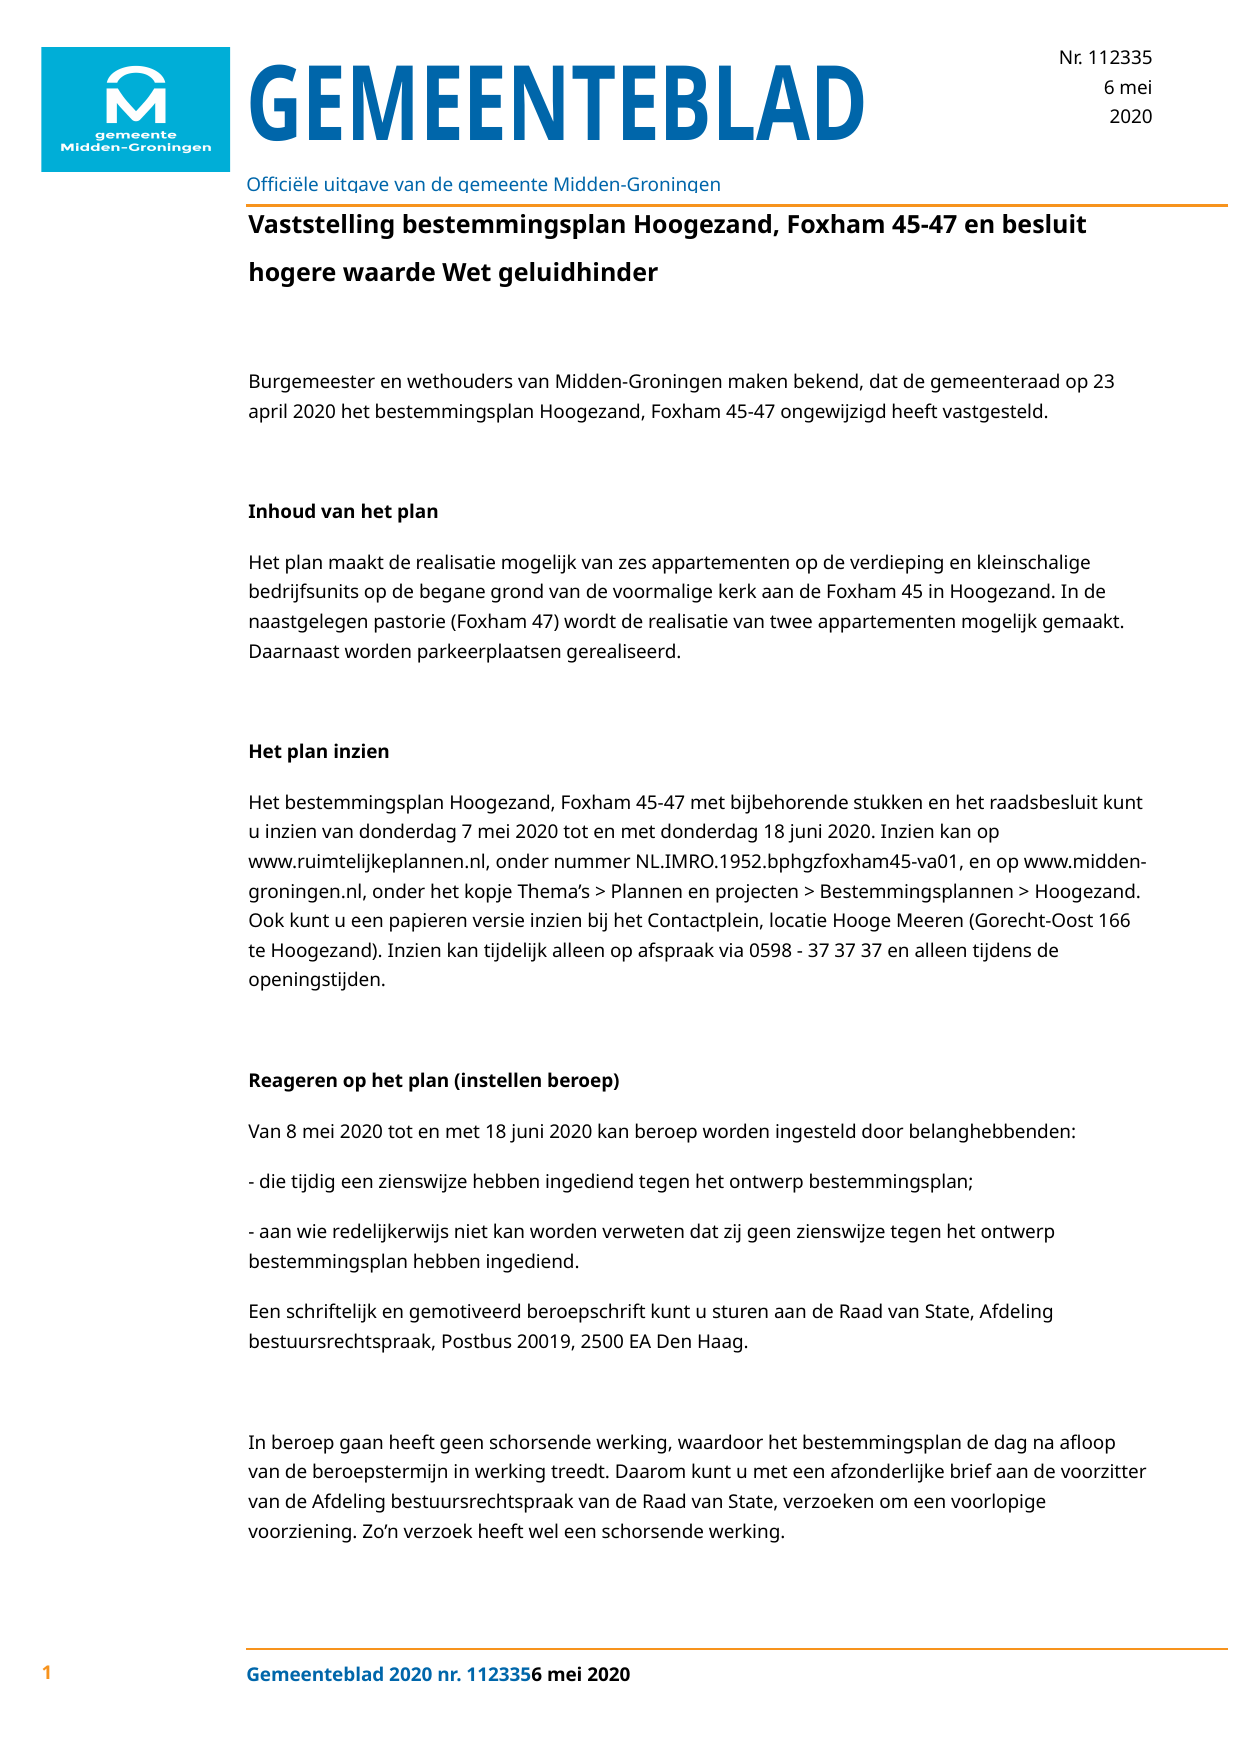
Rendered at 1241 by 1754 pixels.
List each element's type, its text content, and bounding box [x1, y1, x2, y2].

picture [107, 89, 165, 122]
text Burgemeester en wethouders van Midden-Groningen maken bekend, dat de gemeenteraad op 23 april 2020 het bestemmingsplan Hoogezand, Foxham 45-47 ongewijzigd heeft vastgesteld. [248, 368, 1152, 424]
text Van 8 mei 2020 tot en met 18 juni 2020 kan beroep worden ingesteld door belanghebbenden: [248, 1118, 1152, 1144]
text - aan wie redelijkerwijs niet kan worden verweten dat zij geen zienswijze tegen het ontwerp bestemmingsplan hebben ingediend. [248, 1219, 1152, 1274]
picture [184, 146, 190, 153]
text Inhoud van het plan [248, 499, 1152, 524]
text Een schriftelijk en gemotiveerd beroepschrift kunt u sturen aan de Raad van State, Afdeling bestuursrechtspraak, Postbus 20019, 2500 EA Den Haag. [248, 1299, 1152, 1354]
text Vaststelling bestemmingsplan Hoogezand, Foxham 45-47 en besluit hogere waarde Wet geluidhinder [248, 207, 1152, 288]
text Het plan maakt de realisatie mogelijk van zes appartementen op de verdieping en kleinschalige bedrijfsunits op de begane grond van de voormalige kerk aan de Foxham 45 in Hoogezand. In de naastgelegen pastorie (Foxham 47) wordt de realisatie van twee appartementen mogelijk gemaakt. Daarnaast worden parkeerplaatsen gerealiseerd. [248, 549, 1152, 664]
text Het plan inzien [248, 739, 1152, 764]
text Het bestemmingsplan Hoogezand, Foxham 45-47 met bijbehorende stukken en het raadsbesluit kunt u inzien van donderdag 7 mei 2020 tot en met donderdag 18 juni 2020. Inzien kan op www.ruimtelijkeplannen.nl, onder nummer NL.IMRO.1952.bphgzfoxham45-va01, en op www.midden-groningen.nl, onder het kopje Thema’s > Plannen en projecten > Bestemmingsplannen > Hoogezand. Ook kunt u een papieren versie inzien bij het Contactplein, locatie Hooge Meeren (Gorecht-Oost 166 te Hoogezand). Inzien kan tijdelijk alleen op afspraak via 0598 - 37 37 37 en alleen tijdens de openingstijden. [248, 789, 1152, 992]
text In beroep gaan heeft geen schorsende werking, waardoor het bestemmingsplan de dag na afloop van de beroepstermijn in werking treedt. Daarom kunt u met een afzonderlijke brief aan de voorzitter van de Afdeling bestuursrechtspraak van de Raad van State, verzoeken om een voorlopige voorziening. Zo’n verzoek heeft wel een schorsende werking. [248, 1429, 1152, 1544]
text - die tijdig een zienswijze hebben ingediend tegen het ontwerp bestemmingsplan; [248, 1168, 1152, 1194]
text Reageren op het plan (instellen beroep) [248, 1067, 1152, 1093]
picture [108, 66, 164, 82]
